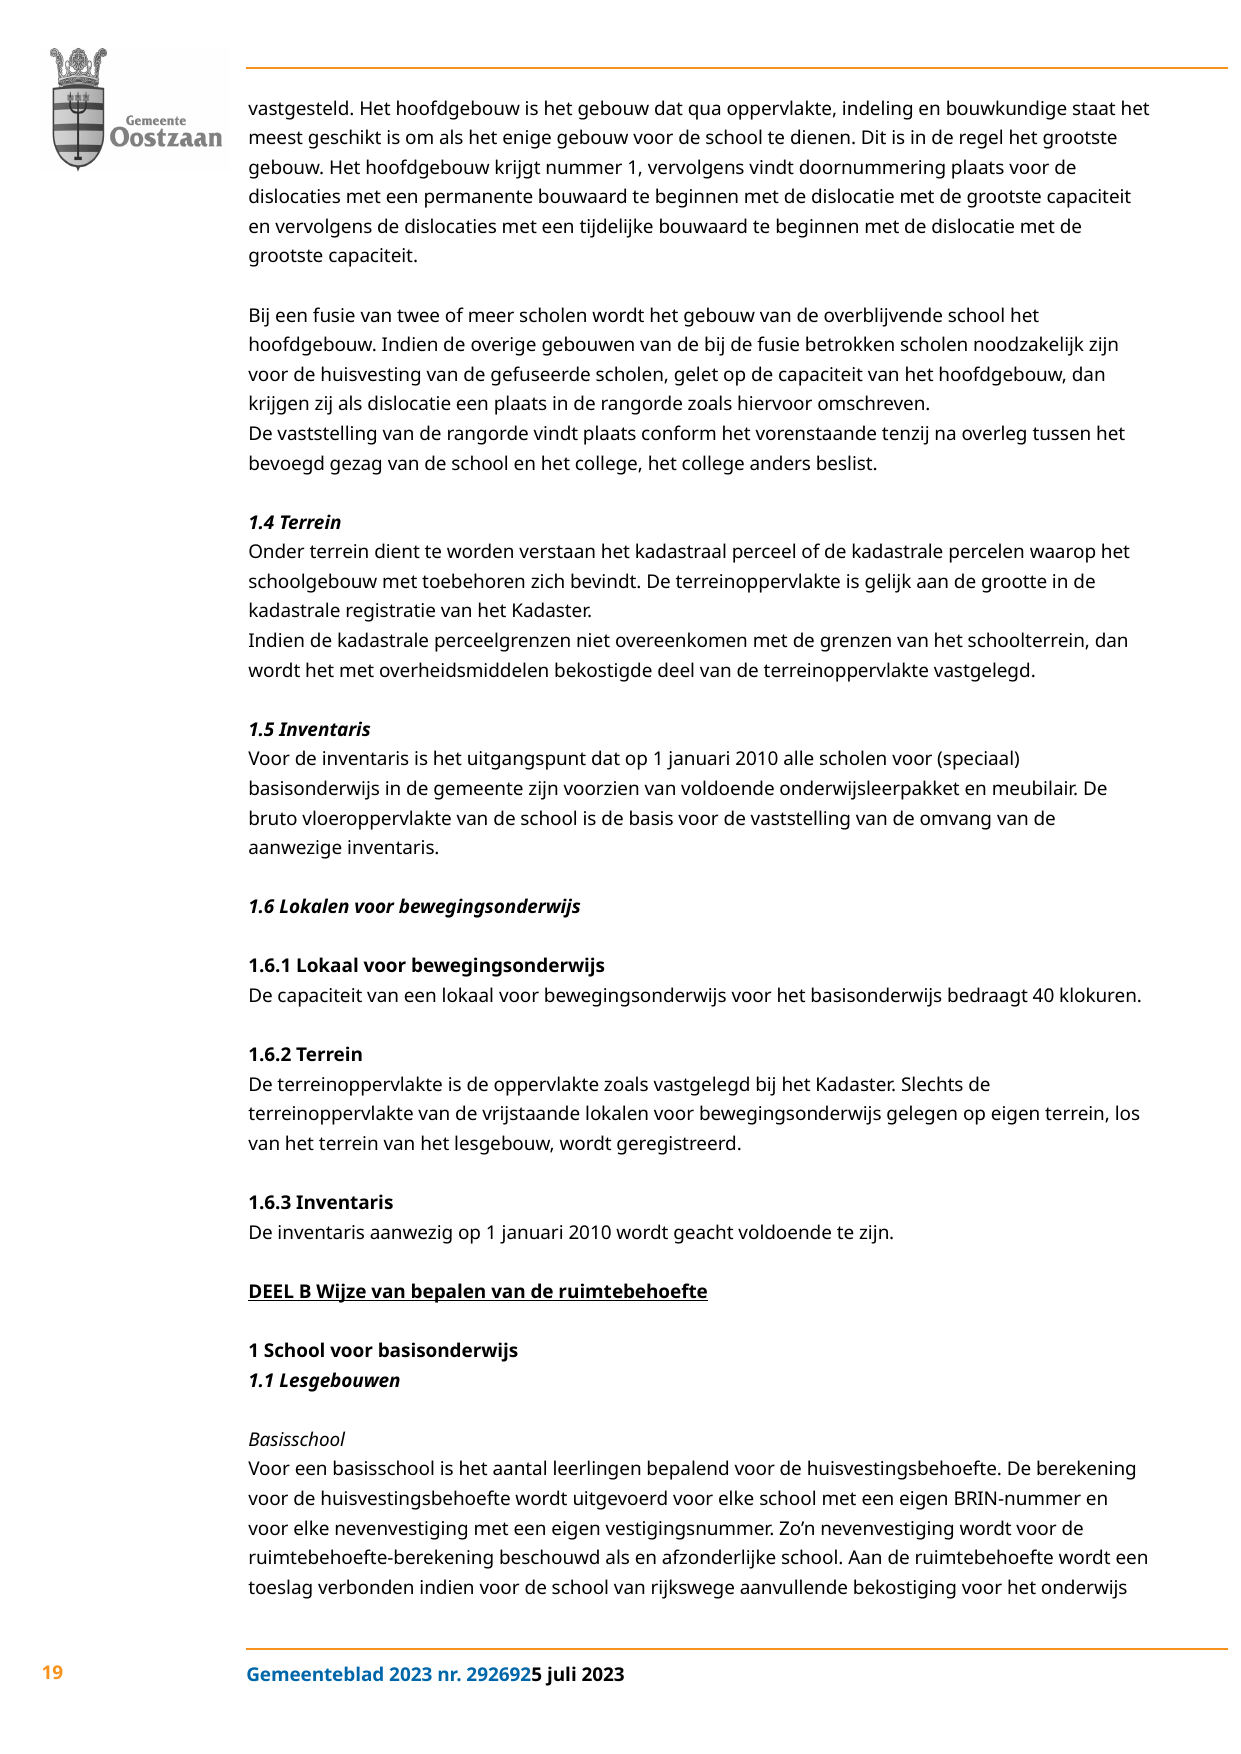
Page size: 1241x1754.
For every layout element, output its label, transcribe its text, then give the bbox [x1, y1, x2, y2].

text 1.6.1 Lokaal voor bewegingsonderwijs [248, 953, 1152, 978]
text Indien de kadastrale perceelgrenzen niet overeenkomen met de grenzen van het schoolterrein, dan wordt het met overheidsmiddelen bekostigde deel van de terreinoppervlakte vastgelegd. [248, 627, 1152, 683]
text Bij een fusie van twee of meer scholen wordt het gebouw van de overblijvende school het hoofdgebouw. Indien de overige gebouwen van de bij de fusie betrokken scholen noodzakelijk zijn voor de huisvesting van de gefuseerde scholen, gelet op de capaciteit van het hoofdgebouw, dan krijgen zij als dislocatie een plaats in de rangorde zoals hiervoor omschreven. [248, 302, 1152, 416]
text DEEL B Wijze van bepalen van de ruimtebehoefte [248, 1278, 1152, 1304]
text De capaciteit van een lokaal voor bewegingsonderwijs voor het basisonderwijs bedraagt 40 klokuren. [248, 982, 1152, 1008]
text 1.4 Terrein [248, 509, 1152, 535]
text 1.1 Lesgebouwen [248, 1367, 1152, 1393]
text De terreinoppervlakte is de oppervlakte zoals vastgelegd bij het Kadaster. Slechts de terreinoppervlakte van de vrijstaande lokalen voor bewegingsonderwijs gelegen op eigen terrein, los van het terrein van het lesgebouw, wordt geregistreerd. [248, 1071, 1152, 1156]
text Onder terrein dient te worden verstaan het kadastraal perceel of de kadastrale percelen waarop het schoolgebouw met toebehoren zich bevindt. De terreinoppervlakte is gelijk aan de grootte in de kadastrale registratie van het Kadaster. [248, 538, 1152, 623]
text vastgesteld. Het hoofdgebouw is het gebouw dat qua oppervlakte, indeling en bouwkundige staat het meest geschikt is om als het enige gebouw voor de school te dienen. Dit is in de regel het grootste gebouw. Het hoofdgebouw krijgt nummer 1, vervolgens vindt doornummering plaats voor de dislocaties met een permanente bouwaard te beginnen met de dislocatie met de grootste capaciteit en vervolgens de dislocaties met een tijdelijke bouwaard te beginnen met de dislocatie met de grootste capaciteit. [248, 95, 1152, 268]
text 1 School voor basisonderwijs [248, 1337, 1152, 1363]
text Basisschool [248, 1426, 1152, 1452]
text De vaststelling van de rangorde vindt plaats conform het vorenstaande tenzij na overleg tussen het bevoegd gezag van de school en het college, het college anders beslist. [248, 420, 1152, 476]
text Voor een basisschool is het aantal leerlingen bepalend voor de huisvestingsbehoefte. De berekening voor de huisvestingsbehoefte wordt uitgevoerd voor elke school met een eigen BRIN-nummer en voor elke nevenvestiging met een eigen vestigingsnummer. Zo’n nevenvestiging wordt voor de ruimtebehoefte-berekening beschouwd als en afzonderlijke school. Aan de ruimtebehoefte wordt een toeslag verbonden indien voor de school van rijkswege aanvullende bekostiging voor het onderwijs [248, 1456, 1152, 1600]
text 1.6.3 Inventaris [248, 1189, 1152, 1215]
picture [41, 47, 231, 172]
text Voor de inventaris is het uitgangspunt dat op 1 januari 2010 alle scholen voor (speciaal) basisonderwijs in de gemeente zijn voorzien van voldoende onderwijsleerpakket en meubilair. De bruto vloeroppervlakte van de school is de basis voor de vaststelling van de omvang van de aanwezige inventaris. [248, 746, 1152, 860]
text 1.5 Inventaris [248, 716, 1152, 742]
text 1.6 Lokalen voor bewegingsonderwijs [248, 893, 1152, 919]
text De inventaris aanwezig op 1 januari 2010 wordt geacht voldoende te zijn. [248, 1219, 1152, 1245]
text 1.6.2 Terrein [248, 1041, 1152, 1067]
